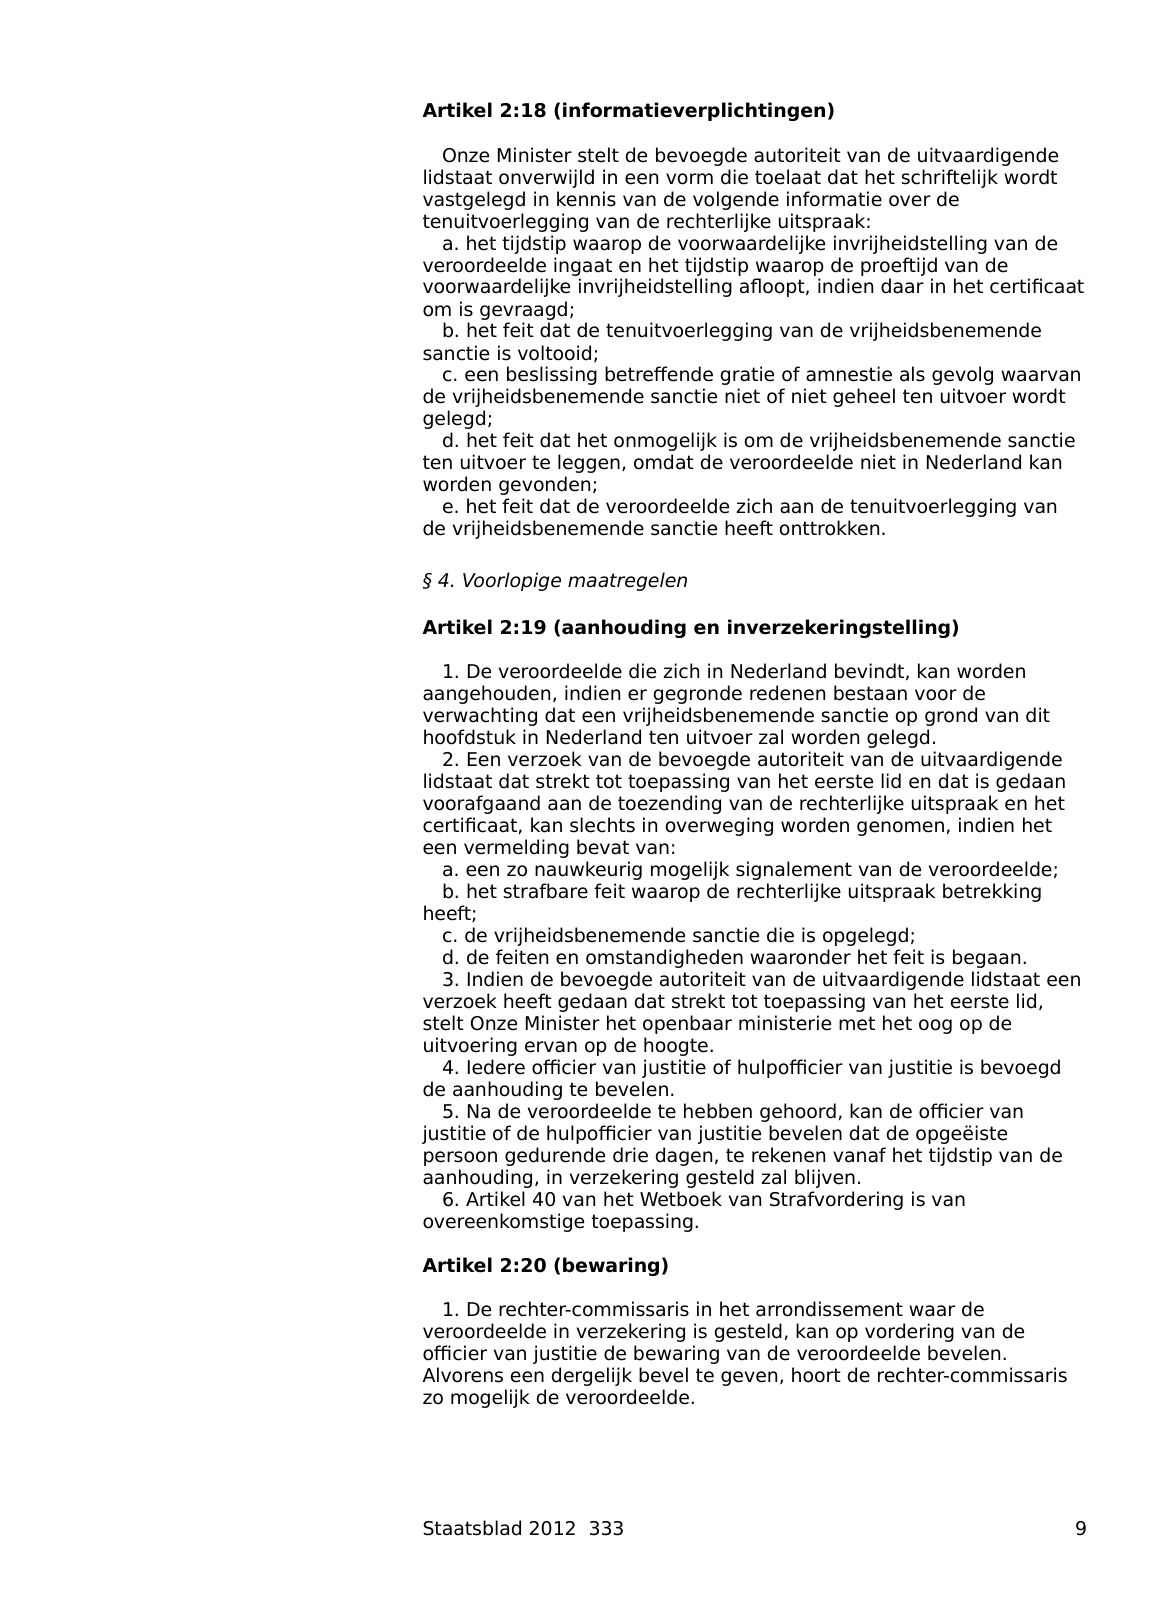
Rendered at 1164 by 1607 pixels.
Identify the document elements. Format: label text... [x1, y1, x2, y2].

text Onze Minister stelt de bevoegde autoriteit van de uitvaardigende lidstaat onverwijld in een vorm die toelaat dat het schriftelijk wordt vastgelegd in kennis van de volgende informatie over de tenuitvoerlegging van de rechterlijke uitspraak: [422, 144, 1087, 232]
text b. het strafbare feit waarop de rechterlijke uitspraak betrekking heeft; [422, 881, 1087, 925]
text 4. Iedere officier van justitie of hulpofficier van justitie is bevoegd de aanhouding te bevelen. [422, 1057, 1087, 1101]
subtitle Artikel 2:18 (informatieverplichtingen) [422, 100, 1087, 122]
text a. een zo nauwkeurig mogelijk signalement van de veroordeelde; [422, 859, 1087, 881]
text 6. Artikel 40 van het Wetboek van Strafvordering is van overeenkomstige toepassing. [422, 1189, 1087, 1233]
text c. een beslissing betreffende gratie of amnestie als gevolg waarvan de vrijheidsbenemende sanctie niet of niet geheel ten uitvoer wordt gelegd; [422, 364, 1087, 430]
text 5. Na de veroordeelde te hebben gehoord, kan de officier van justitie of de hulpofficier van justitie bevelen dat de opgeëiste persoon gedurende drie dagen, te rekenen vanaf het tijdstip van de aanhouding, in verzekering gesteld zal blijven. [422, 1101, 1087, 1189]
text d. het feit dat het onmogelijk is om de vrijheidsbenemende sanctie ten uitvoer te leggen, omdat de veroordeelde niet in Nederland kan worden gevonden; [422, 430, 1087, 496]
text 1. De rechter-commissaris in het arrondissement waar de veroordeelde in verzekering is gesteld, kan op vordering van de officier van justitie de bewaring van de veroordeelde bevelen. Alvorens een dergelijk bevel te geven, hoort de rechter-commissaris zo mogelijk de veroordeelde. [422, 1299, 1087, 1409]
subtitle § 4. Voorlopige maatregelen [422, 570, 1087, 592]
text d. de feiten en omstandigheden waaronder het feit is begaan. [422, 947, 1087, 969]
text b. het feit dat de tenuitvoerlegging van de vrijheidsbenemende sanctie is voltooid; [422, 320, 1087, 364]
text c. de vrijheidsbenemende sanctie die is opgelegd; [422, 925, 1087, 947]
subtitle Artikel 2:19 (aanhouding en inverzekeringstelling) [422, 617, 1087, 639]
text a. het tijdstip waarop de voorwaardelijke invrijheidstelling van de veroordeelde ingaat en het tijdstip waarop de proeftijd van de voorwaardelijke invrijheidstelling afloopt, indien daar in het certificaat om is gevraagd; [422, 232, 1087, 320]
text 2. Een verzoek van de bevoegde autoriteit van de uitvaardigende lidstaat dat strekt tot toepassing van het eerste lid en dat is gedaan voorafgaand aan de toezending van de rechterlijke uitspraak en het certificaat, kan slechts in overweging worden genomen, indien het een vermelding bevat van: [422, 749, 1087, 859]
text 1. De veroordeelde die zich in Nederland bevindt, kan worden aangehouden, indien er gegronde redenen bestaan voor de verwachting dat een vrijheidsbenemende sanctie op grond van dit hoofdstuk in Nederland ten uitvoer zal worden gelegd. [422, 661, 1087, 749]
text e. het feit dat de veroordeelde zich aan de tenuitvoerlegging van de vrijheidsbenemende sanctie heeft onttrokken. [422, 496, 1087, 540]
subtitle Artikel 2:20 (bewaring) [422, 1255, 1087, 1277]
text 3. Indien de bevoegde autoriteit van de uitvaardigende lidstaat een verzoek heeft gedaan dat strekt tot toepassing van het eerste lid, stelt Onze Minister het openbaar ministerie met het oog op de uitvoering ervan op de hoogte. [422, 969, 1087, 1057]
